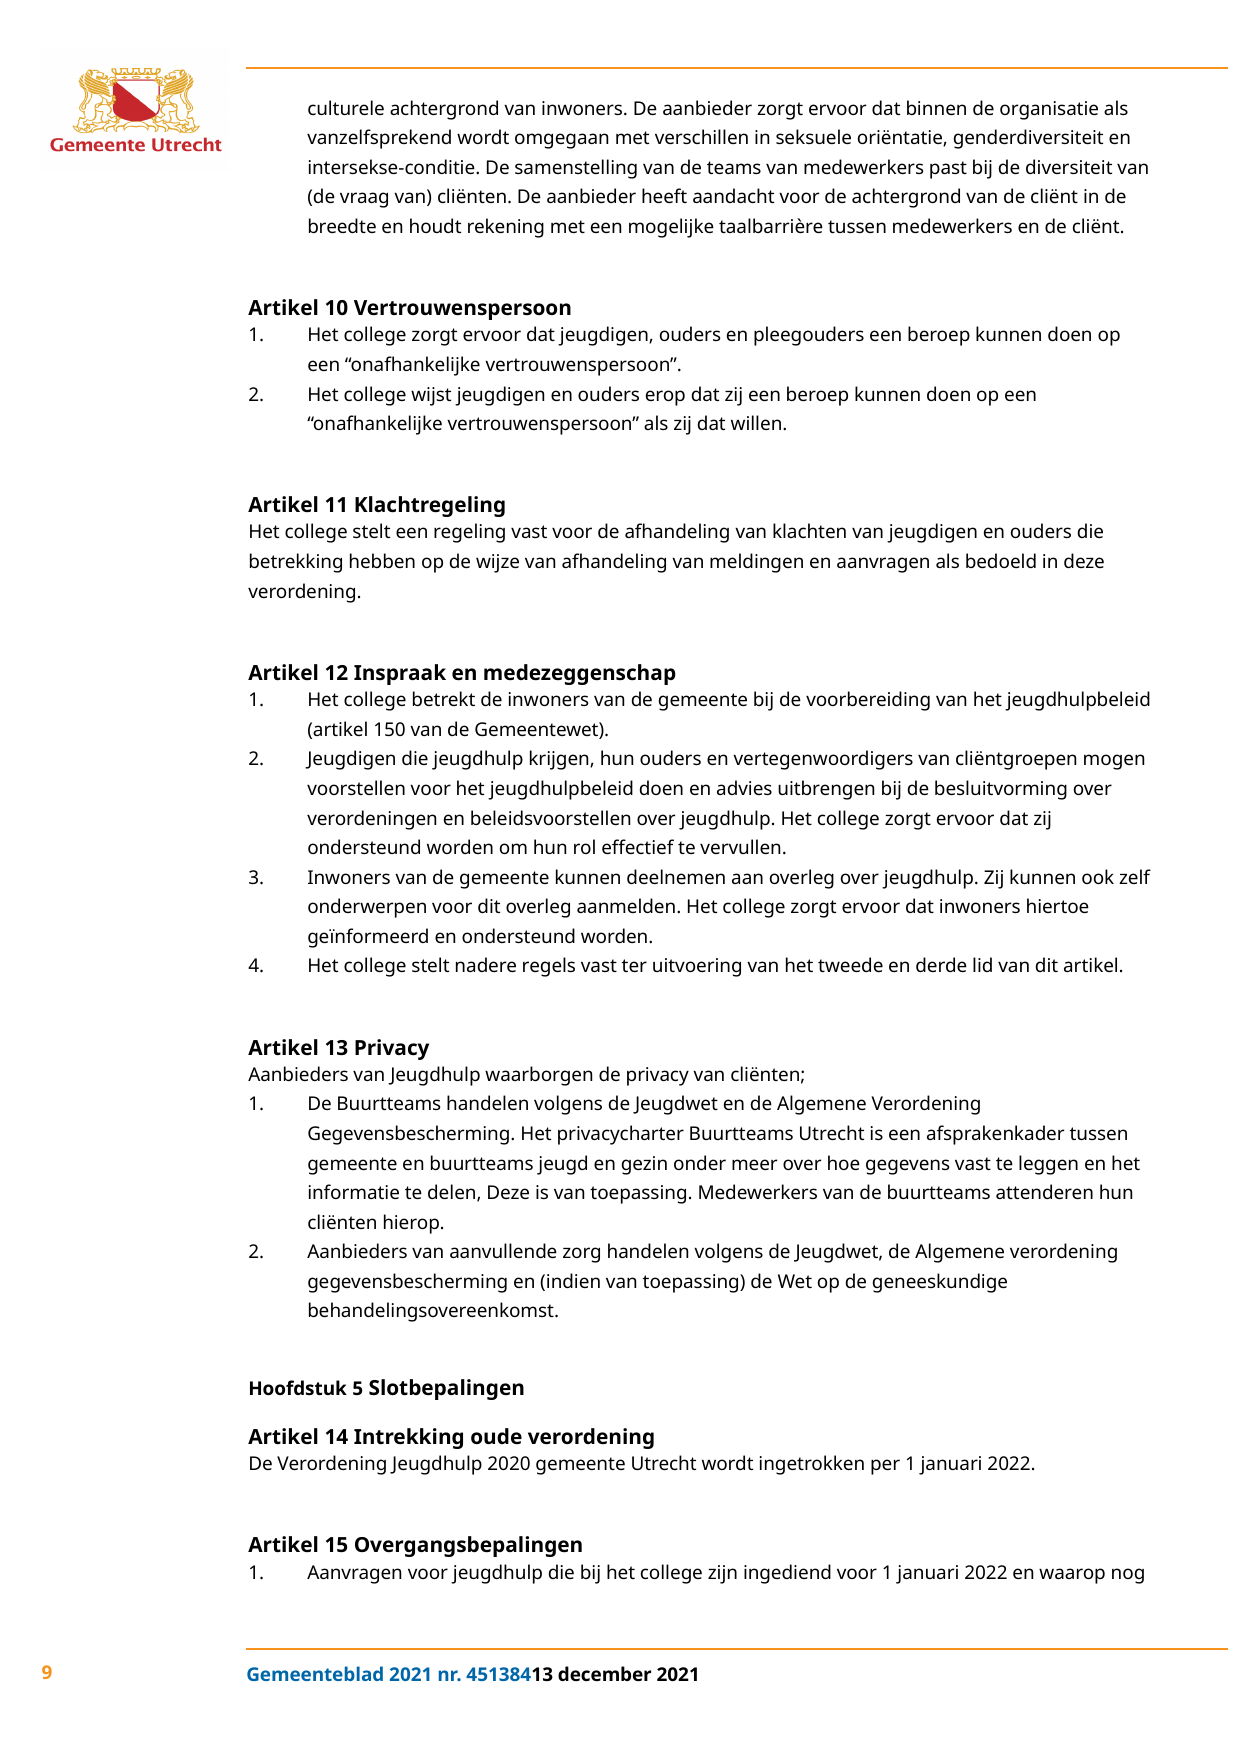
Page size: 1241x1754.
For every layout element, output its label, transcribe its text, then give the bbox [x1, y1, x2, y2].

text Artikel 15 Overgangsbepalingen [248, 1531, 1152, 1559]
list Het college zorgt ervoor dat jeugdigen, ouders en pleegouders een beroep kunnen doen op een “onafhankelijke vertrouwenspersoon”. [248, 322, 1152, 377]
text Artikel 10 Vertrouwenspersoon [248, 293, 1152, 322]
list culturele achtergrond van inwoners. De aanbieder zorgt ervoor dat binnen de organisatie als vanzelfsprekend wordt omgegaan met verschillen in seksuele oriëntatie, genderdiversiteit en intersekse-conditie. De samenstelling van de teams van medewerkers past bij de diversiteit van (de vraag van) cliënten. De aanbieder heeft aandacht voor de achtergrond van de cliënt in de breedte en houdt rekening met een mogelijke taalbarrière tussen medewerkers en de cliënt. [248, 95, 1152, 239]
text Artikel 12 Inspraak en medezeggenschap [248, 658, 1152, 686]
list Het college betrekt de inwoners van de gemeente bij de voorbereiding van het jeugdhulpbeleid (artikel 150 van de Gemeentewet). [248, 686, 1152, 742]
list De Buurtteams handelen volgens de Jeugdwet en de Algemene Verordening Gegevensbescherming. Het privacycharter Buurtteams Utrecht is een afsprakenkader tussen gemeente en buurtteams jeugd en gezin onder meer over hoe gegevens vast te leggen en het informatie te delen, Deze is van toepassing. Medewerkers van de buurtteams attenderen hun cliënten hierop. [248, 1091, 1152, 1235]
list Aanbieders van aanvullende zorg handelen volgens de Jeugdwet, de Algemene verordening gegevensbescherming en (indien van toepassing) de Wet op de geneeskundige behandelingsovereenkomst. [248, 1238, 1152, 1323]
list Het college wijst jeugdigen en ouders erop dat zij een beroep kunnen doen op een “onafhankelijke vertrouwenspersoon” als zij dat willen. [248, 381, 1152, 436]
text Artikel 11 Klachtregeling [248, 490, 1152, 519]
list Het college stelt nadere regels vast ter uitvoering van het tweede en derde lid van dit artikel. [248, 953, 1152, 978]
list Inwoners van de gemeente kunnen deelnemen aan overleg over jeugdhulp. Zij kunnen ook zelf onderwerpen voor dit overleg aanmelden. Het college zorgt ervoor dat inwoners hiertoe geïnformeerd en ondersteund worden. [248, 864, 1152, 949]
text Aanbieders van Jeugdhulp waarborgen de privacy van cliënten; [248, 1061, 1152, 1087]
list Aanvragen voor jeugdhulp die bij het college zijn ingediend voor 1 januari 2022 en waarop nog [248, 1559, 1152, 1585]
picture [41, 47, 231, 172]
text Artikel 13 Privacy [248, 1033, 1152, 1061]
text Het college stelt een regeling vast voor de afhandeling van klachten van jeugdigen en ouders die betrekking hebben op de wijze van afhandeling van meldingen en aanvragen als bedoeld in deze verordening. [248, 519, 1152, 604]
list Jeugdigen die jeugdhulp krijgen, hun ouders en vertegenwoordigers van cliëntgroepen mogen voorstellen voor het jeugdhulpbeleid doen en advies uitbrengen bij de besluitvorming over verordeningen en beleidsvoorstellen over jeugdhulp. Het college zorgt ervoor dat zij ondersteund worden om hun rol effectief te vervullen. [248, 746, 1152, 860]
text Artikel 14 Intrekking oude verordening [248, 1422, 1152, 1451]
text De Verordening Jeugdhulp 2020 gemeente Utrecht wordt ingetrokken per 1 januari 2022. [248, 1451, 1152, 1476]
text Hoofdstuk 5 Slotbepalingen [248, 1373, 1152, 1401]
